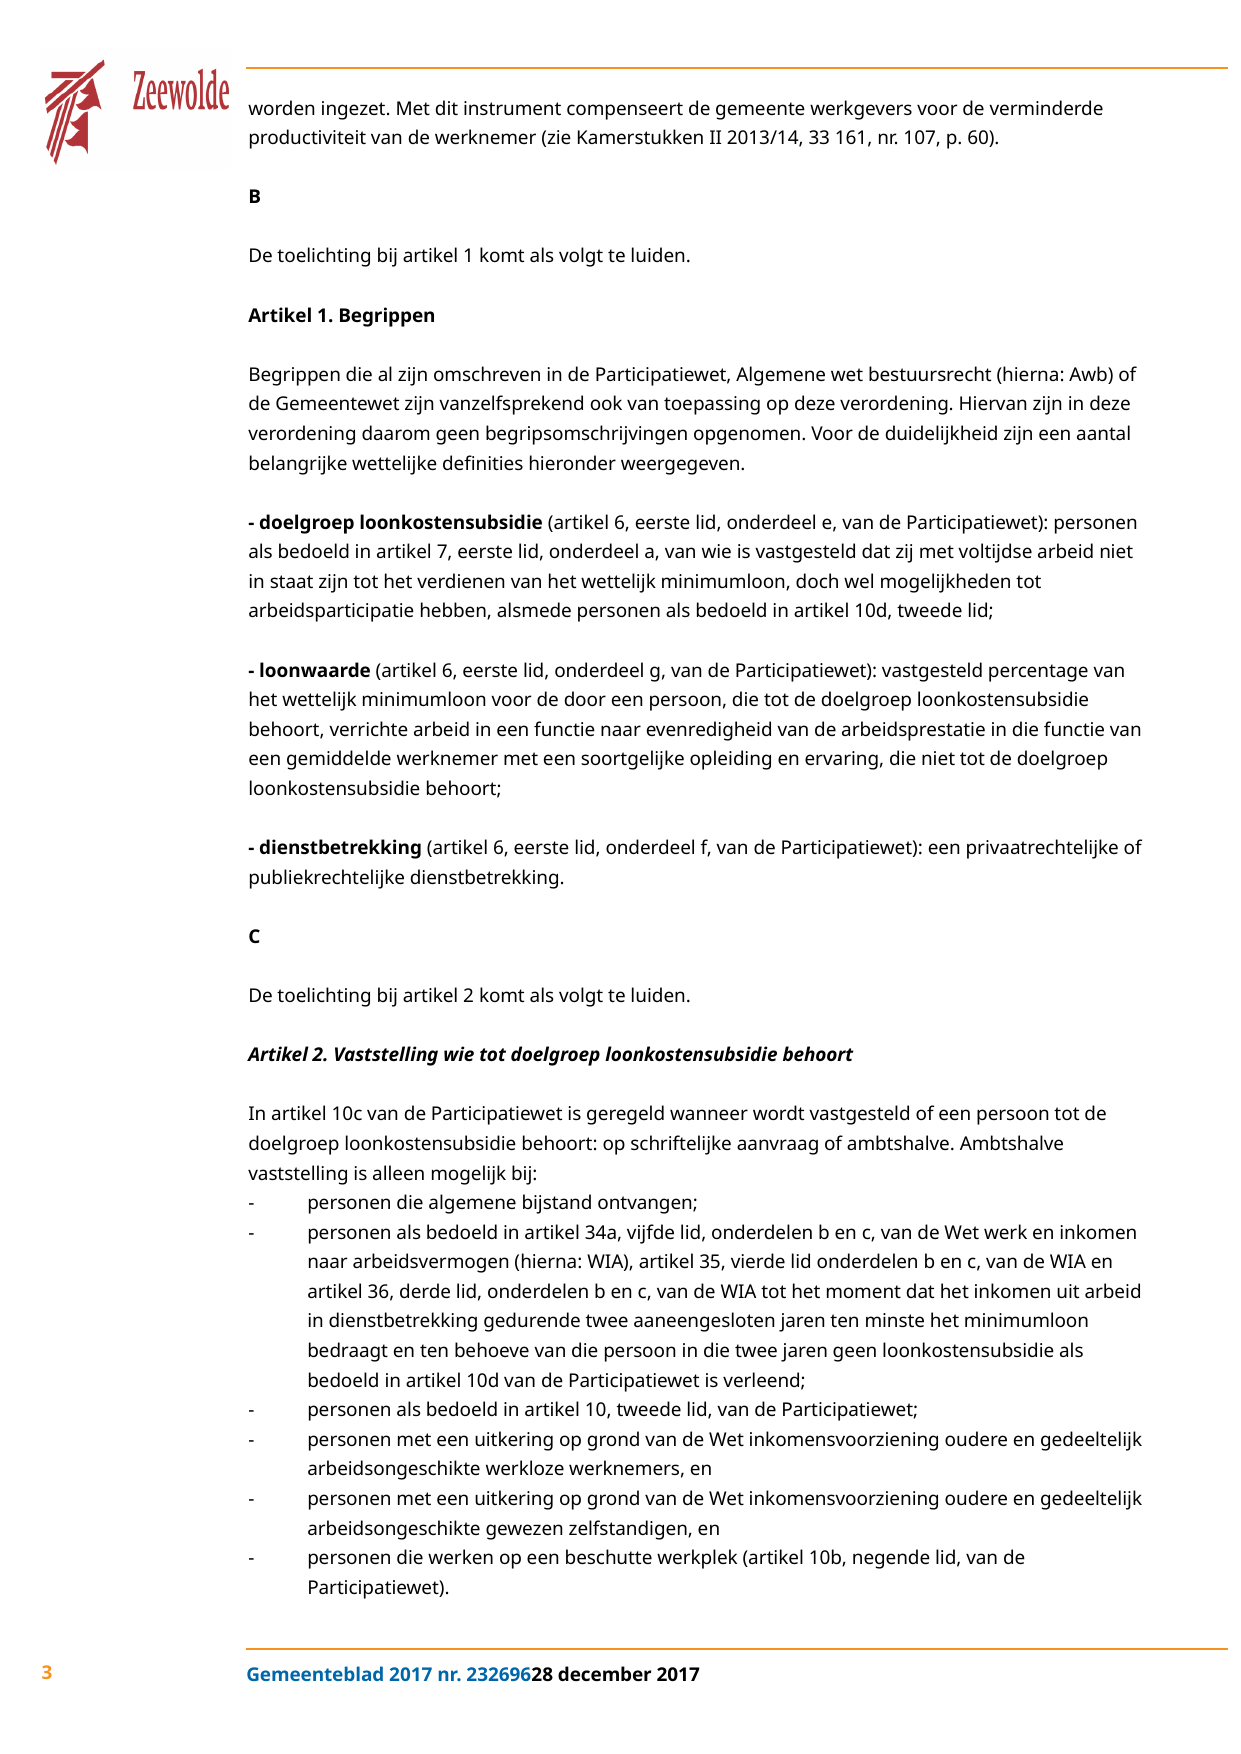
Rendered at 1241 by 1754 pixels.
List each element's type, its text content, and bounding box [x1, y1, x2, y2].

list personen als bedoeld in artikel 34a, vijfde lid, onderdelen b en c, van de Wet werk en inkomen naar arbeidsvermogen (hierna: WIA), artikel 35, vierde lid onderdelen b en c, van de WIA en artikel 36, derde lid, onderdelen b en c, van de WIA tot het moment dat het inkomen uit arbeid in dienstbetrekking gedurende twee aaneengesloten jaren ten minste het minimumloon bedraagt en ten behoeve van die persoon in die twee jaren geen loonkostensubsidie als bedoeld in artikel 10d van de Participatiewet is verleend; [248, 1219, 1152, 1393]
list personen met een uitkering op grond van de Wet inkomensvoorziening oudere en gedeeltelijk arbeidsongeschikte werkloze werknemers, en [248, 1426, 1152, 1481]
picture [41, 47, 231, 172]
text - dienstbetrekking (artikel 6, eerste lid, onderdeel f, van de Participatiewet): een privaatrechtelijke of publiekrechtelijke dienstbetrekking. [248, 834, 1152, 890]
text B [248, 183, 1152, 209]
text De toelichting bij artikel 2 komt als volgt te luiden. [248, 982, 1152, 1008]
text worden ingezet. Met dit instrument compenseert de gemeente werkgevers voor de verminderde productiviteit van de werknemer (zie Kamerstukken II 2013/14, 33 161, nr. 107, p. 60). [248, 95, 1152, 150]
text - doelgroep loonkostensubsidie (artikel 6, eerste lid, onderdeel e, van de Participatiewet): personen als bedoeld in artikel 7, eerste lid, onderdeel a, van wie is vastgesteld dat zij met voltijdse arbeid niet in staat zijn tot het verdienen van het wettelijk minimumloon, doch wel mogelijkheden tot arbeidsparticipatie hebben, alsmede personen als bedoeld in artikel 10d, tweede lid; [248, 509, 1152, 623]
text Artikel 2. Vaststelling wie tot doelgroep loonkostensubsidie behoort [248, 1041, 1152, 1067]
text In artikel 10c van de Participatiewet is geregeld wanneer wordt vastgesteld of een persoon tot de doelgroep loonkostensubsidie behoort: op schriftelijke aanvraag of ambtshalve. Ambtshalve vaststelling is alleen mogelijk bij: [248, 1101, 1152, 1186]
text - loonwaarde (artikel 6, eerste lid, onderdeel g, van de Participatiewet): vastgesteld percentage van het wettelijk minimumloon voor de door een persoon, die tot de doelgroep loonkostensubsidie behoort, verrichte arbeid in een functie naar evenredigheid van de arbeidsprestatie in die functie van een gemiddelde werknemer met een soortgelijke opleiding en ervaring, die niet tot de doelgroep loonkostensubsidie behoort; [248, 657, 1152, 801]
list personen die werken op een beschutte werkplek (artikel 10b, negende lid, van de Participatiewet). [248, 1544, 1152, 1600]
text C [248, 923, 1152, 949]
list personen als bedoeld in artikel 10, tweede lid, van de Participatiewet; [248, 1396, 1152, 1422]
list personen met een uitkering op grond van de Wet inkomensvoorziening oudere en gedeeltelijk arbeidsongeschikte gewezen zelfstandigen, en [248, 1485, 1152, 1541]
text Artikel 1. Begrippen [248, 302, 1152, 328]
text Begrippen die al zijn omschreven in de Participatiewet, Algemene wet bestuursrecht (hierna: Awb) of de Gemeentewet zijn vanzelfsprekend ook van toepassing op deze verordening. Hiervan zijn in deze verordening daarom geen begripsomschrijvingen opgenomen. Voor de duidelijkheid zijn een aantal belangrijke wettelijke definities hieronder weergegeven. [248, 361, 1152, 476]
text De toelichting bij artikel 1 komt als volgt te luiden. [248, 243, 1152, 268]
list personen die algemene bijstand ontvangen; [248, 1189, 1152, 1215]
